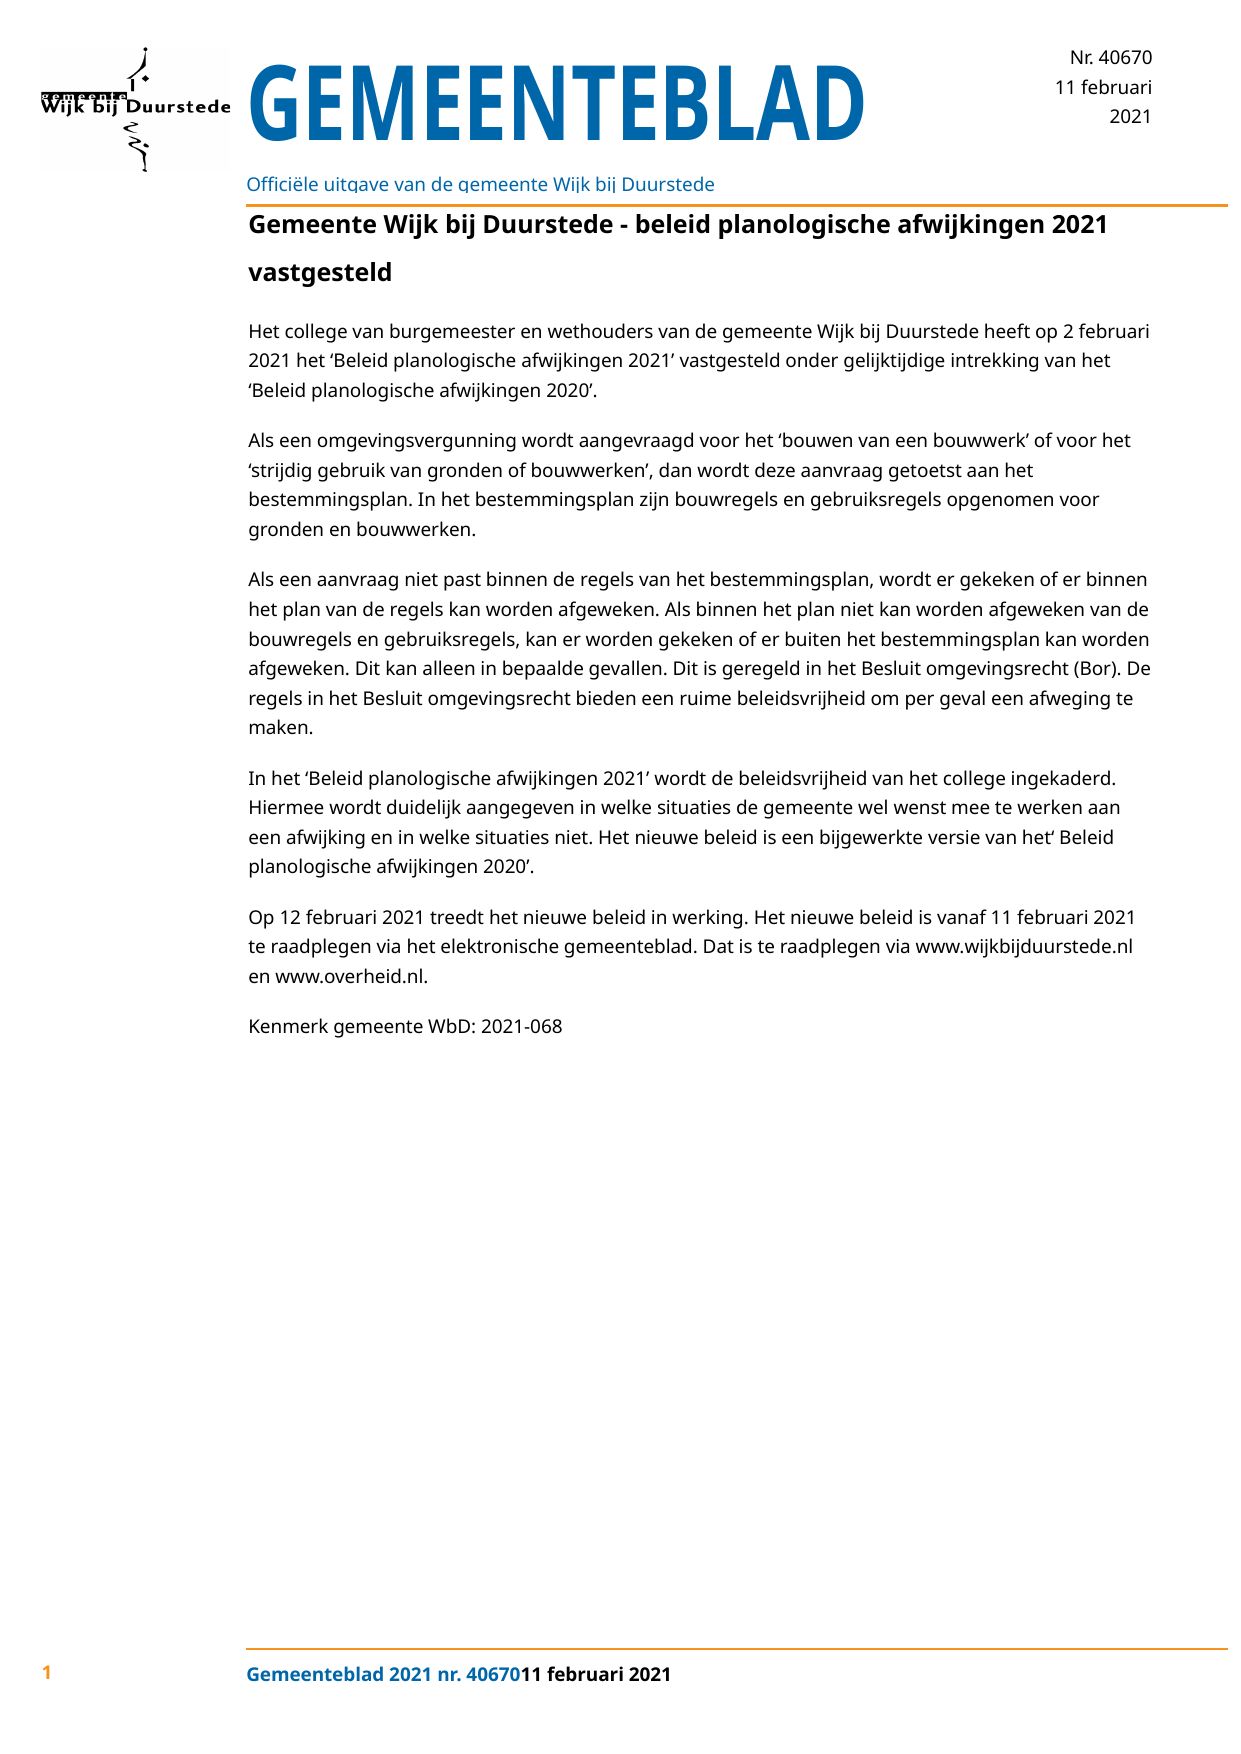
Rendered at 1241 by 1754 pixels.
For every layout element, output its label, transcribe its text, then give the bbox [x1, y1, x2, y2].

picture [41, 47, 231, 172]
text Als een omgevingsvergunning wordt aangevraagd voor het ‘bouwen van een bouwwerk’ of voor het ‘strijdig gebruik van gronden of bouwwerken’, dan wordt deze aanvraag getoetst aan het bestemmingsplan. In het bestemmingsplan zijn bouwregels en gebruiksregels opgenomen voor gronden en bouwwerken. [248, 427, 1152, 542]
text Als een aanvraag niet past binnen de regels van het bestemmingsplan, wordt er gekeken of er binnen het plan van de regels kan worden afgeweken. Als binnen het plan niet kan worden afgeweken van de bouwregels en gebruiksregels, kan er worden gekeken of er buiten het bestemmingsplan kan worden afgeweken. Dit kan alleen in bepaalde gevallen. Dit is geregeld in het Besluit omgevingsrecht (Bor). De regels in het Besluit omgevingsrecht bieden een ruime beleidsvrijheid om per geval een afweging te maken. [248, 567, 1152, 740]
text In het ‘Beleid planologische afwijkingen 2021’ wordt de beleidsvrijheid van het college ingekaderd. Hiermee wordt duidelijk aangegeven in welke situaties de gemeente wel wenst mee te werken aan een afwijking en in welke situaties niet. Het nieuwe beleid is een bijgewerkte versie van het‘ Beleid planologische afwijkingen 2020’. [248, 765, 1152, 879]
text Gemeente Wijk bij Duurstede - beleid planologische afwijkingen 2021 vastgesteld [248, 207, 1152, 288]
text Op 12 februari 2021 treedt het nieuwe beleid in werking. Het nieuwe beleid is vanaf 11 februari 2021 te raadplegen via het elektronische gemeenteblad. Dat is te raadplegen via www.wijkbijduurstede.nl en www.overheid.nl. [248, 904, 1152, 989]
text Het college van burgemeester en wethouders van de gemeente Wijk bij Duurstede heeft op 2 februari 2021 het ‘Beleid planologische afwijkingen 2021’ vastgesteld onder gelijktijdige intrekking van het ‘Beleid planologische afwijkingen 2020’. [248, 318, 1152, 403]
text Kenmerk gemeente WbD: 2021-068 [248, 1014, 1152, 1039]
